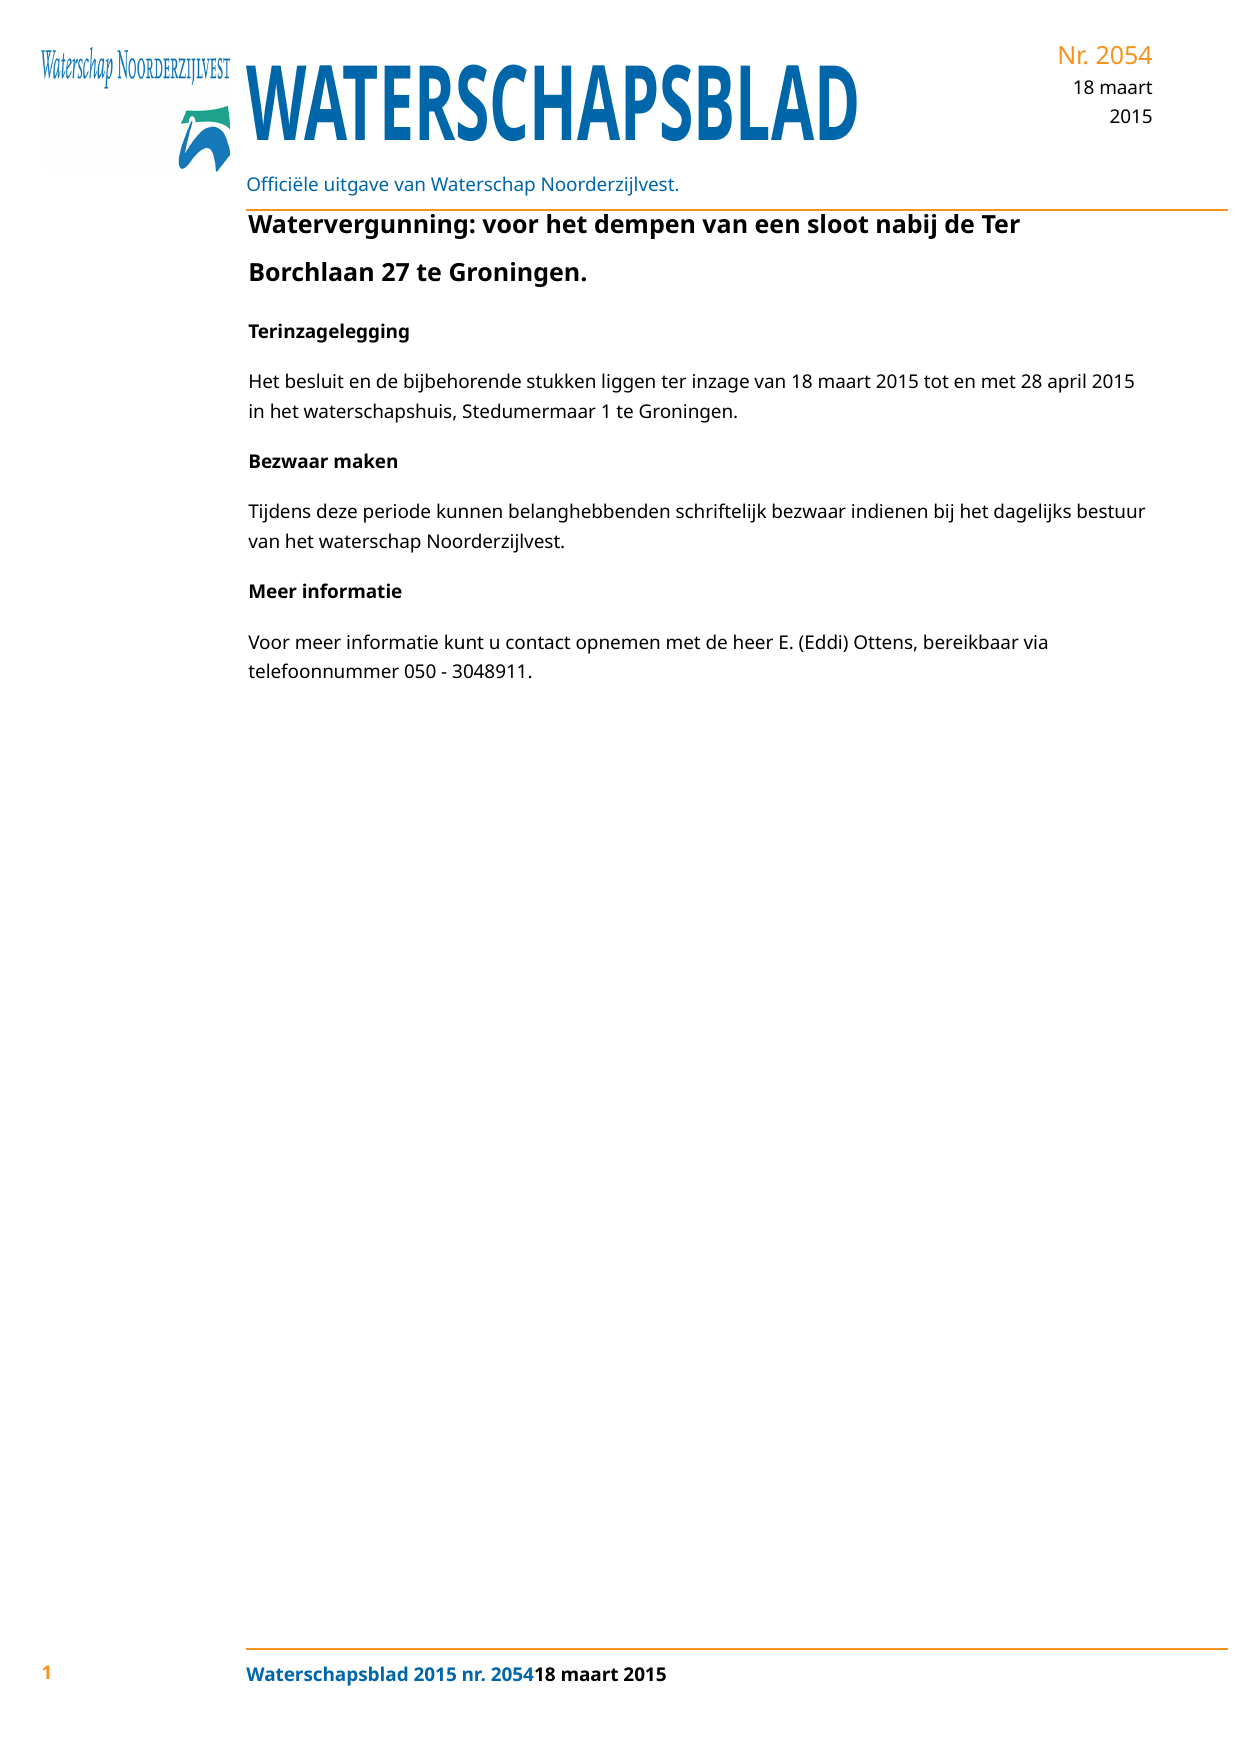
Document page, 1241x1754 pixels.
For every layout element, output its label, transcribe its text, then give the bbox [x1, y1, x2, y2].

text Watervergunning: voor het dempen van een sloot nabij de Ter Borchlaan 27 te Groningen. [248, 211, 1152, 288]
text Het besluit en de bijbehorende stukken liggen ter inzage van 18 maart 2015 tot en met 28 april 2015 in het waterschapshuis, Stedumermaar 1 te Groningen. [248, 368, 1152, 424]
text Voor meer informatie kunt u contact opnemen met de heer E. (Eddi) Ottens, bereikbaar via telefoonnummer 050 - 3048911. [248, 629, 1152, 684]
text Meer informatie [248, 579, 1152, 604]
text Bezwaar maken [248, 448, 1152, 474]
picture [41, 47, 231, 172]
text Terinzagelegging [248, 318, 1152, 344]
text Tijdens deze periode kunnen belanghebbenden schriftelijk bezwaar indienen bij het dagelijks bestuur van het waterschap Noorderzijlvest. [248, 499, 1152, 554]
